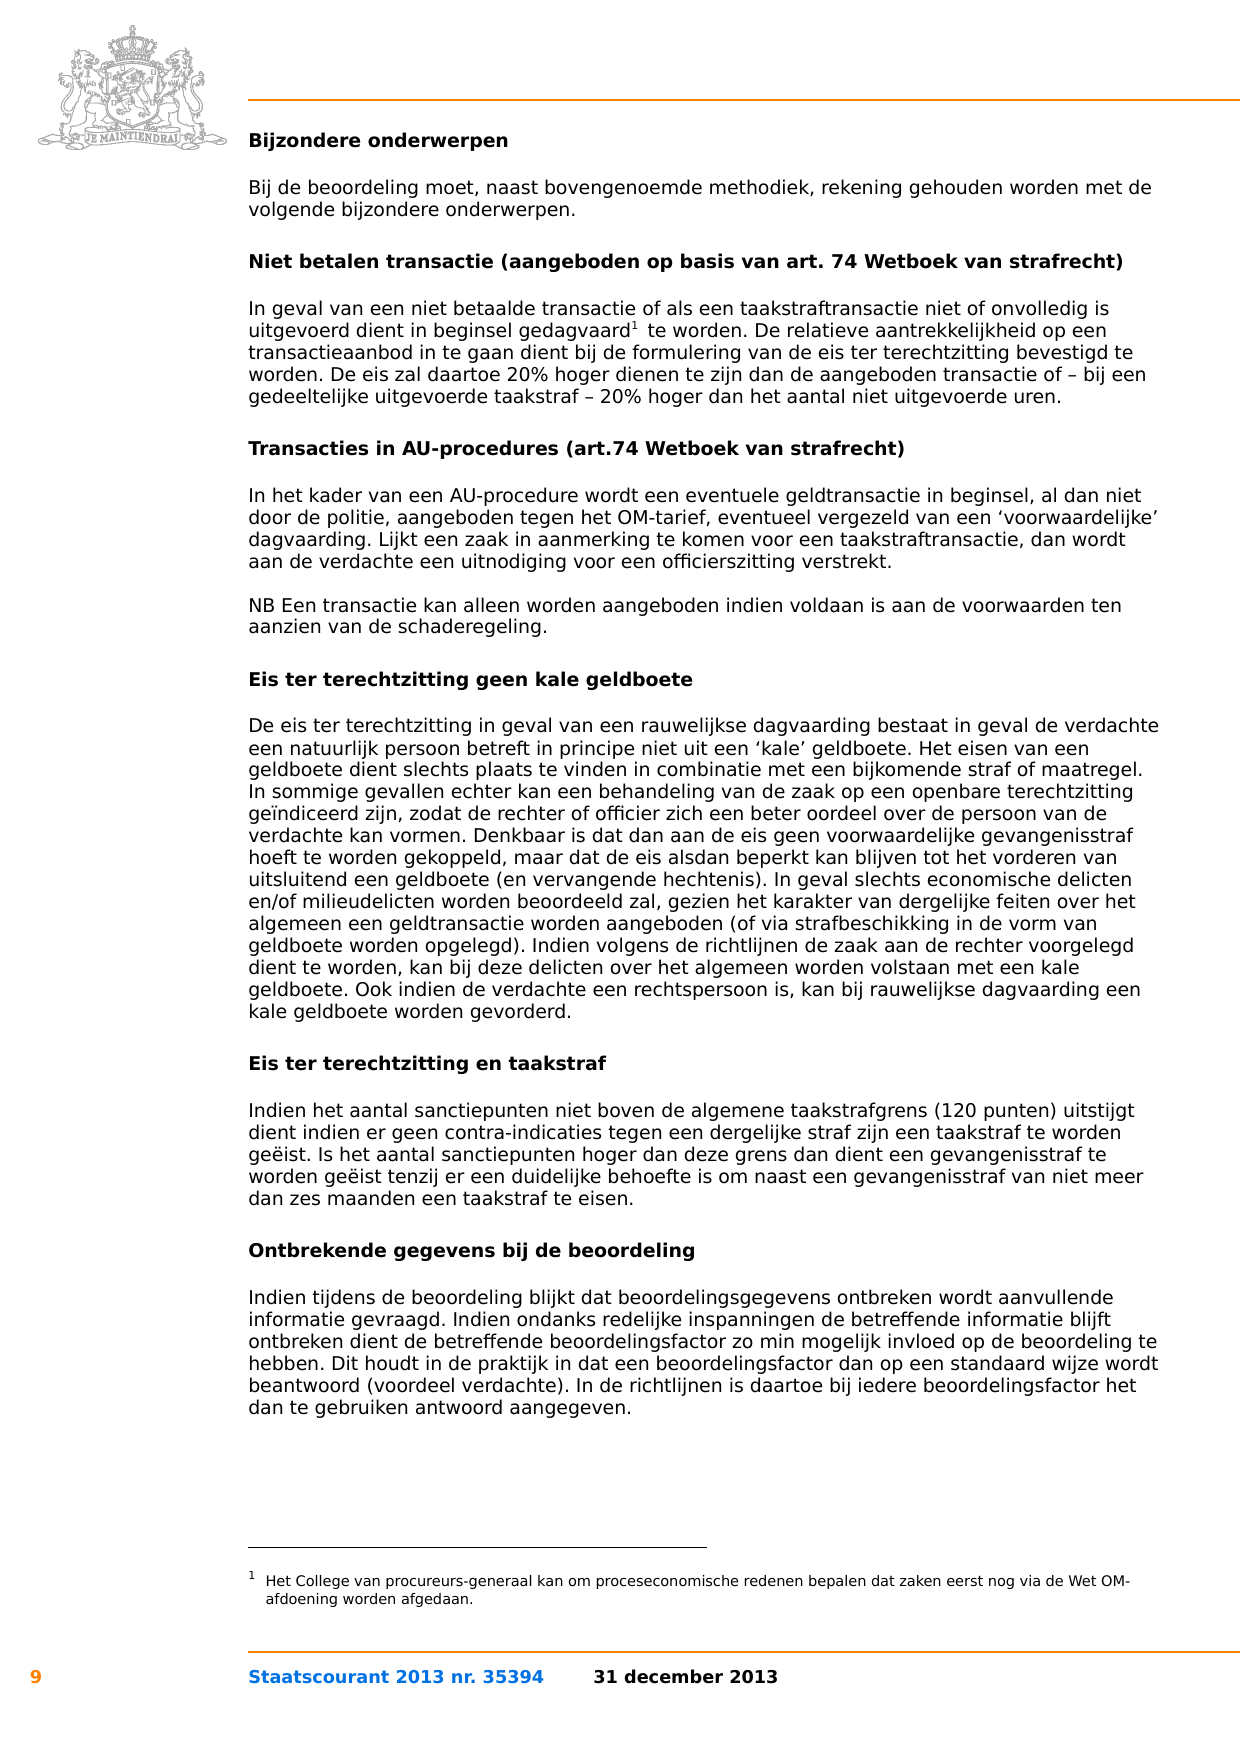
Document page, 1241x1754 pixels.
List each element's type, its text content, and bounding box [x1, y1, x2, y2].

subtitle Niet betalen transactie (aangeboden op basis van art. 74 Wetboek van strafrecht) [248, 251, 1163, 273]
text Indien het aantal sanctiepunten niet boven de algemene taakstrafgrens (120 punten) uitstijgt dient indien er geen contra-indicaties tegen een dergelijke straf zijn een taakstraf te worden geëist. Is het aantal sanctiepunten hoger dan deze grens dan dient een gevangenisstraf te worden geëist tenzij er een duidelijke behoefte is om naast een gevangenisstraf van niet meer dan zes maanden een taakstraf te eisen. [248, 1100, 1163, 1210]
text De eis ter terechtzitting in geval van een rauwelijkse dagvaarding bestaat in geval de verdachte een natuurlijk persoon betreft in principe niet uit een ‘kale’ geldboete. Het eisen van een geldboete dient slechts plaats te vinden in combinatie met een bijkomende straf of maatregel. In sommige gevallen echter kan een behandeling van de zaak op een openbare terechtzitting geïndiceerd zijn, zodat de rechter of officier zich een beter oordeel over de persoon van de verdachte kan vormen. Denkbaar is dat dan aan de eis geen voorwaardelijke gevangenisstraf hoeft te worden gekoppeld, maar dat de eis alsdan beperkt kan blijven tot het vorderen van uitsluitend een geldboete (en vervangende hechtenis). In geval slechts economische delicten en/of milieudelicten worden beoordeeld zal, gezien het karakter van dergelijke feiten over het algemeen een geldtransactie worden aangeboden (of via strafbeschikking in de vorm van geldboete worden opgelegd). Indien volgens de richtlijnen de zaak aan de rechter voorgelegd dient te worden, kan bij deze delicten over het algemeen worden volstaan met een kale geldboete. Ook indien de verdachte een rechtspersoon is, kan bij rauwelijkse dagvaarding een kale geldboete worden gevorderd. [248, 715, 1163, 1023]
picture [38, 25, 227, 150]
text Het College van procureurs-generaal kan om proceseconomische redenen bepalen dat zaken eerst nog via de Wet OM-afdoening worden afgedaan. [248, 1569, 1163, 1608]
subtitle Transacties in AU-procedures (art.74 Wetboek van strafrecht) [248, 438, 1163, 460]
subtitle Eis ter terechtzitting geen kale geldboete [248, 668, 1163, 690]
subtitle Bijzondere onderwerpen [248, 130, 1163, 152]
subtitle Ontbrekende gegevens bij de beoordeling [248, 1240, 1163, 1262]
text Bij de beoordeling moet, naast bovengenoemde methodiek, rekening gehouden worden met de volgende bijzondere onderwerpen. [248, 177, 1163, 221]
subtitle Eis ter terechtzitting en taakstraf [248, 1053, 1163, 1075]
text In het kader van een AU-procedure wordt een eventuele geldtransactie in beginsel, al dan niet door de politie, aangeboden tegen het OM-tarief, eventueel vergezeld van een ‘voorwaardelijke’ dagvaarding. Lijkt een zaak in aanmerking te komen voor een taakstraftransactie, dan wordt aan de verdachte een uitnodiging voor een officierszitting verstrekt. [248, 485, 1163, 573]
text Indien tijdens de beoordeling blijkt dat beoordelingsgegevens ontbreken wordt aanvullende informatie gevraagd. Indien ondanks redelijke inspanningen de betreffende informatie blijft ontbreken dient de betreffende beoordelingsfactor zo min mogelijk invloed op de beoordeling te hebben. Dit houdt in de praktijk in dat een beoordelingsfactor dan op een standaard wijze wordt beantwoord (voordeel verdachte). In de richtlijnen is daartoe bij iedere beoordelingsfactor het dan te gebruiken antwoord aangegeven. [248, 1287, 1163, 1419]
text NB Een transactie kan alleen worden aangeboden indien voldaan is aan de voorwaarden ten aanzien van de schaderegeling. [248, 594, 1163, 638]
text In geval van een niet betaalde transactie of als een taakstraftransactie niet of onvolledig is uitgevoerd dient in beginsel gedagvaard te worden. De relatieve aantrekkelijkheid op een transactieaanbod in te gaan dient bij de formulering van de eis ter terechtzitting bevestigd te worden. De eis zal daartoe 20% hoger dienen te zijn dan de aangeboden transactie of – bij een gedeeltelijke uitgevoerde taakstraf – 20% hoger dan het aantal niet uitgevoerde uren. [248, 298, 1163, 408]
